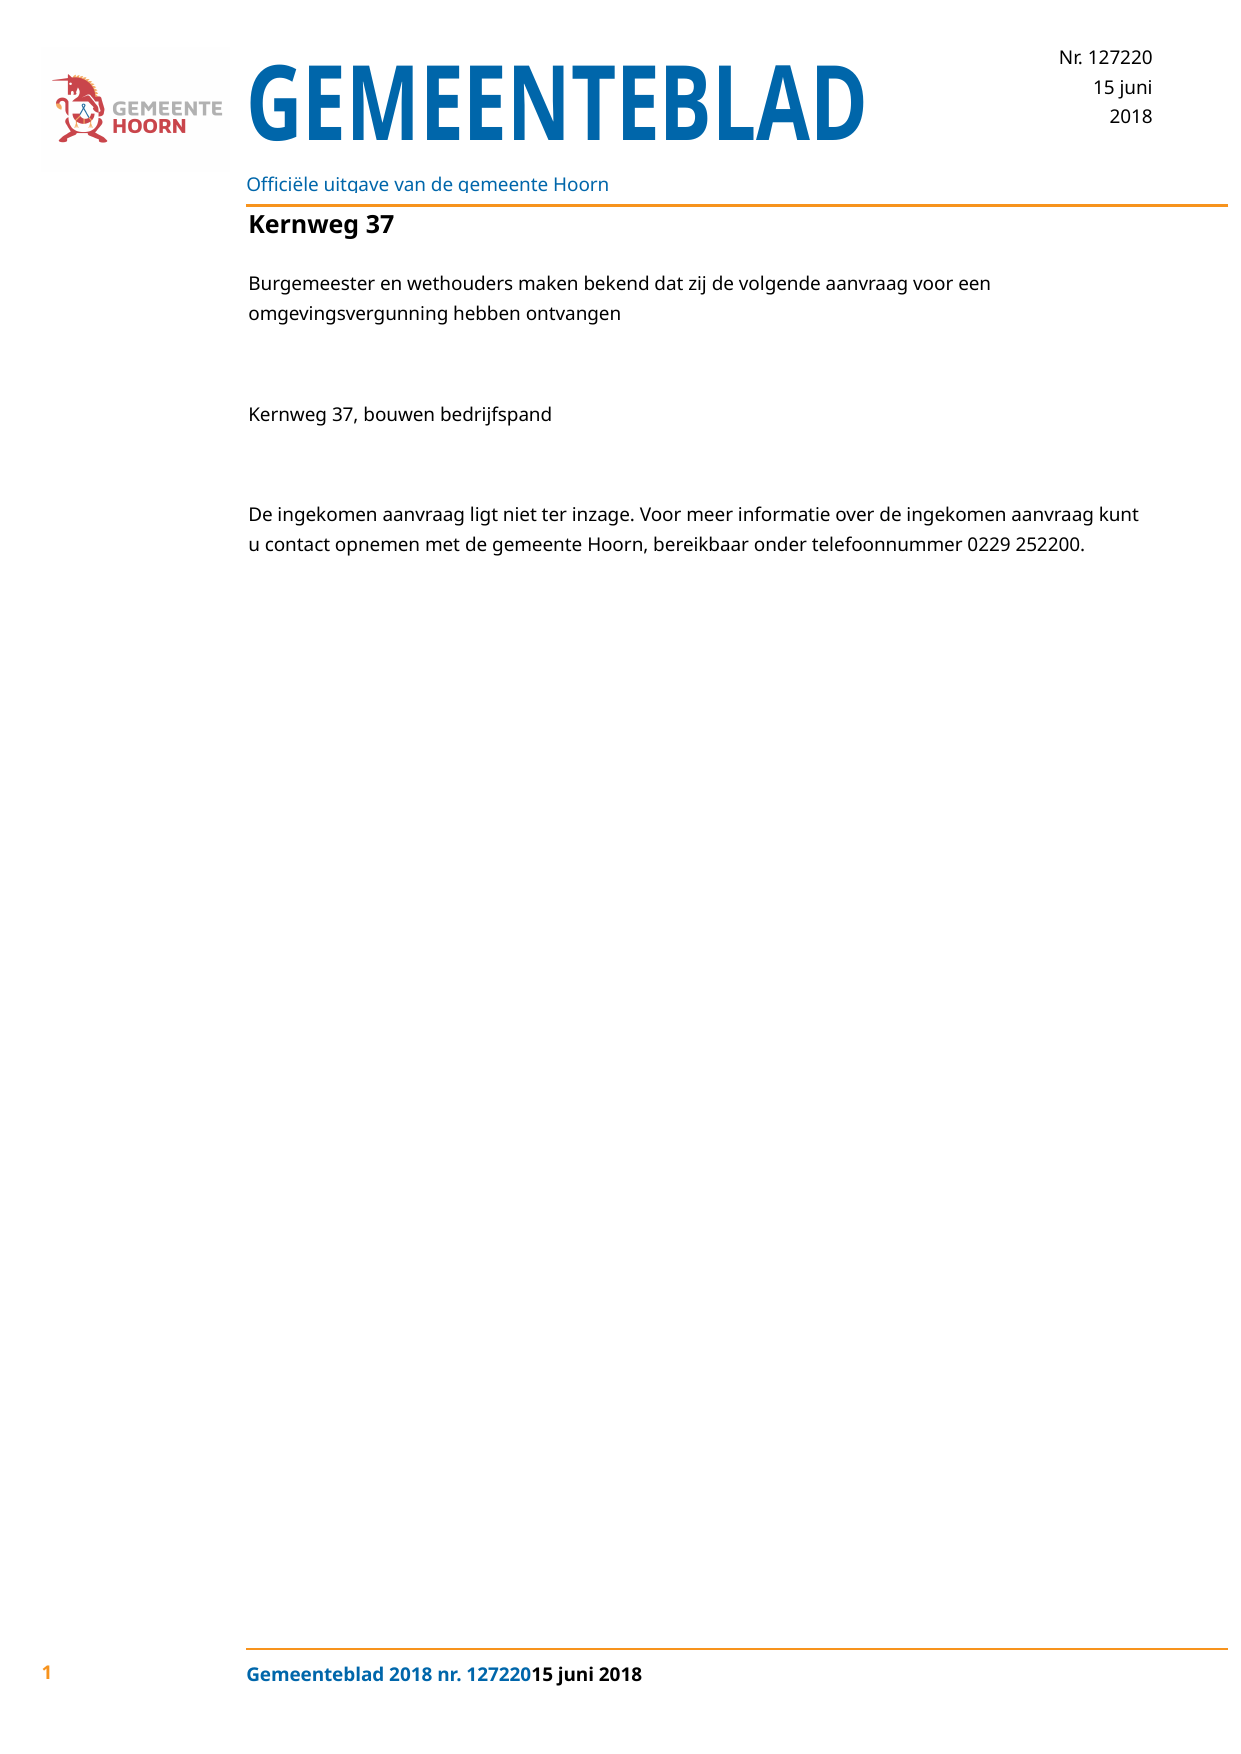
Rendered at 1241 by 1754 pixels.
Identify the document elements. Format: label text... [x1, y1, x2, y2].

picture [41, 47, 231, 172]
text Kernweg 37 [248, 207, 1152, 241]
text De ingekomen aanvraag ligt niet ter inzage. Voor meer informatie over de ingekomen aanvraag kunt u contact opnemen met de gemeente Hoorn, bereikbaar onder telefoonnummer 0229 252200. [248, 502, 1152, 557]
text Burgemeester en wethouders maken bekend dat zij de volgende aanvraag voor een omgevingsvergunning hebben ontvangen [248, 270, 1152, 326]
text Kernweg 37, bouwen bedrijfspand [248, 401, 1152, 426]
